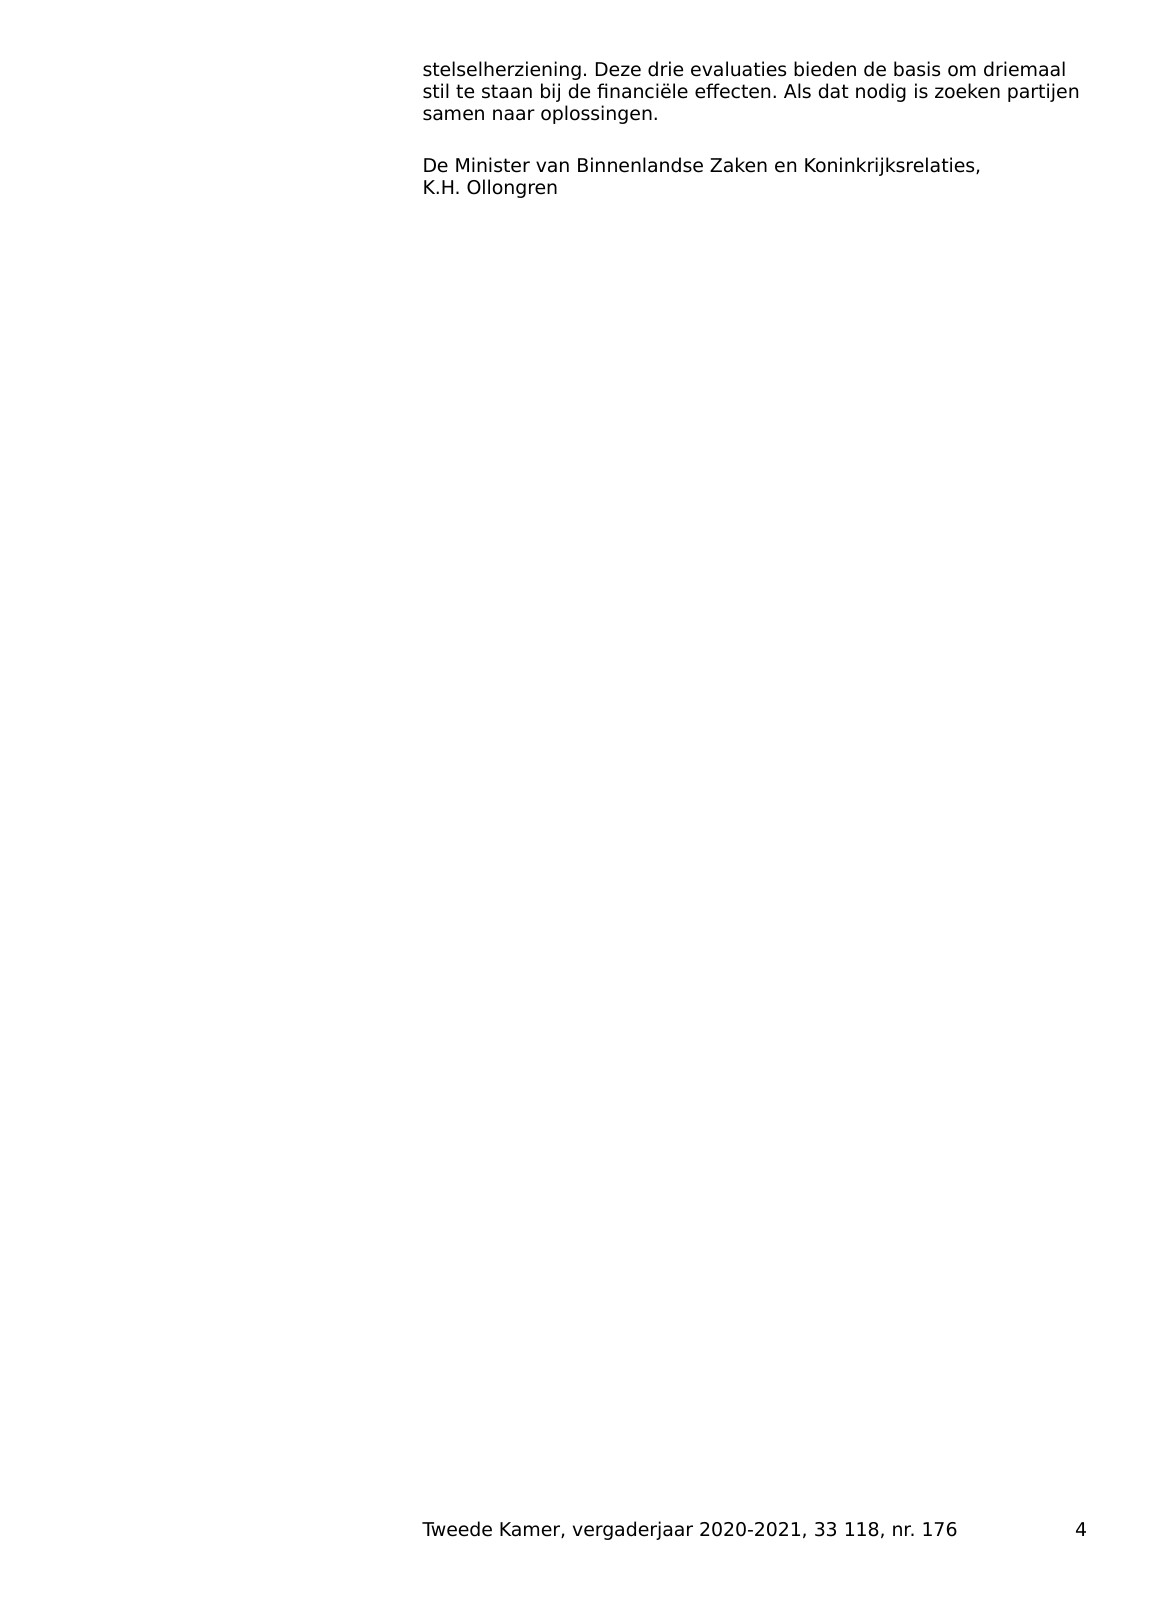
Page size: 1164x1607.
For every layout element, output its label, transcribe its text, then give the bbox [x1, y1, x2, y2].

text stelselherziening. Deze drie evaluaties bieden de basis om driemaal stil te staan bij de financiële effecten. Als dat nodig is zoeken partijen samen naar oplossingen. [422, 59, 1087, 125]
text De Minister van Binnenlandse Zaken en Koninkrijksrelaties, K.H. Ollongren [422, 155, 1087, 199]
